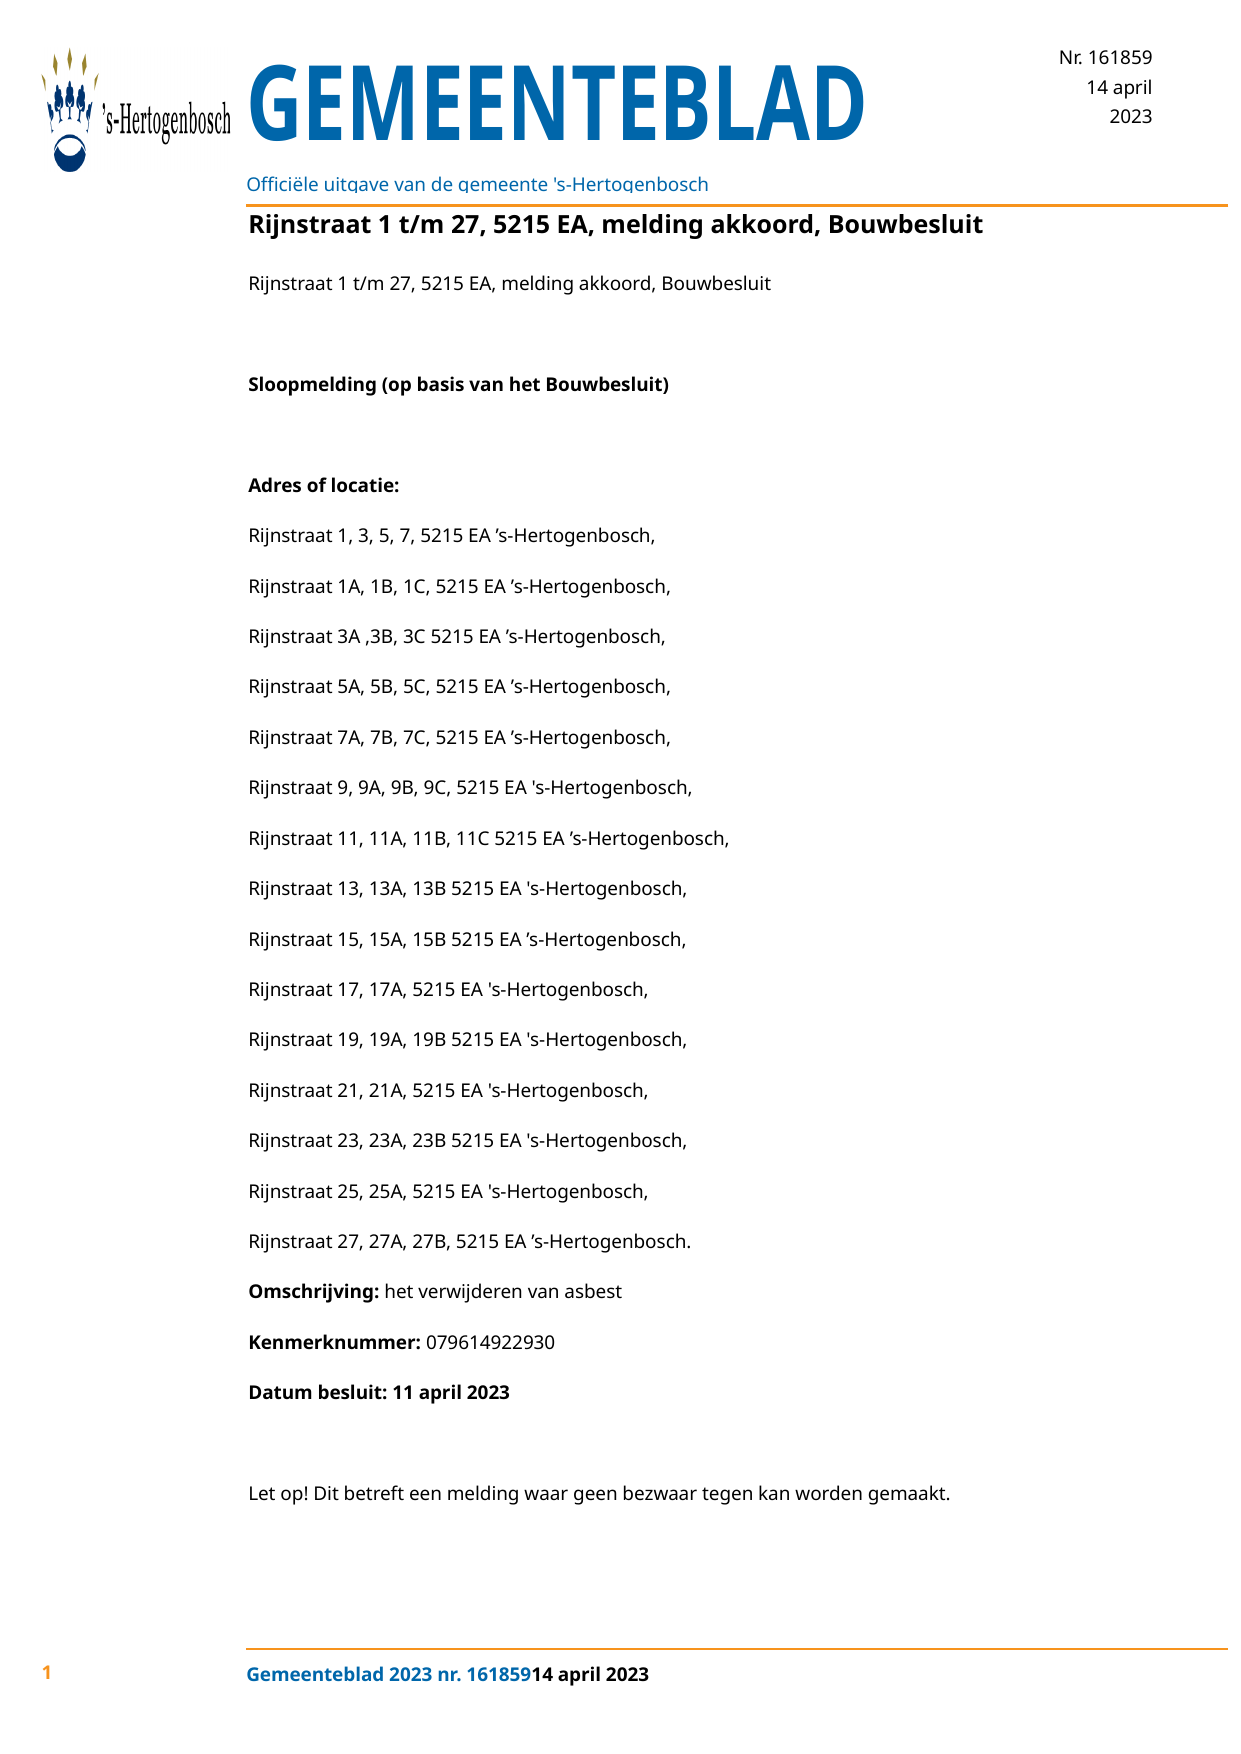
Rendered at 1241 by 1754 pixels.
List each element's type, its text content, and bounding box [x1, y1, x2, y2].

text Rijnstraat 9, 9A, 9B, 9C, 5215 EA 's-Hertogenbosch, [248, 774, 1152, 800]
picture [41, 47, 231, 172]
text Kenmerknummer: 079614922930 [248, 1329, 1152, 1355]
text Omschrijving: het verwijderen van asbest [248, 1279, 1152, 1304]
text Rijnstraat 17, 17A, 5215 EA 's-Hertogenbosch, [248, 976, 1152, 1002]
text Rijnstraat 21, 21A, 5215 EA 's-Hertogenbosch, [248, 1077, 1152, 1103]
text Rijnstraat 25, 25A, 5215 EA 's-Hertogenbosch, [248, 1178, 1152, 1203]
text Rijnstraat 19, 19A, 19B 5215 EA 's-Hertogenbosch, [248, 1027, 1152, 1052]
text Rijnstraat 1 t/m 27, 5215 EA, melding akkoord, Bouwbesluit [248, 270, 1152, 296]
text Rijnstraat 7A, 7B, 7C, 5215 EA ’s-Hertogenbosch, [248, 724, 1152, 750]
text Sloopmelding (op basis van het Bouwbesluit) [248, 371, 1152, 397]
text Rijnstraat 11, 11A, 11B, 11C 5215 EA ’s-Hertogenbosch, [248, 825, 1152, 851]
text Rijnstraat 15, 15A, 15B 5215 EA ’s-Hertogenbosch, [248, 926, 1152, 951]
text Adres of locatie: [248, 472, 1152, 498]
text Rijnstraat 1 t/m 27, 5215 EA, melding akkoord, Bouwbesluit [248, 207, 1152, 241]
text Rijnstraat 1A, 1B, 1C, 5215 EA ’s-Hertogenbosch, [248, 573, 1152, 598]
text Rijnstraat 3A ,3B, 3C 5215 EA ’s-Hertogenbosch, [248, 623, 1152, 649]
text Rijnstraat 23, 23A, 23B 5215 EA 's-Hertogenbosch, [248, 1127, 1152, 1153]
text Rijnstraat 27, 27A, 27B, 5215 EA ’s-Hertogenbosch. [248, 1228, 1152, 1254]
text Let op! Dit betreft een melding waar geen bezwaar tegen kan worden gemaakt. [248, 1480, 1152, 1506]
text Rijnstraat 1, 3, 5, 7, 5215 EA ’s-Hertogenbosch, [248, 522, 1152, 548]
text Rijnstraat 5A, 5B, 5C, 5215 EA ’s-Hertogenbosch, [248, 674, 1152, 699]
text Datum besluit: 11 april 2023 [248, 1379, 1152, 1405]
text Rijnstraat 13, 13A, 13B 5215 EA 's-Hertogenbosch, [248, 875, 1152, 901]
